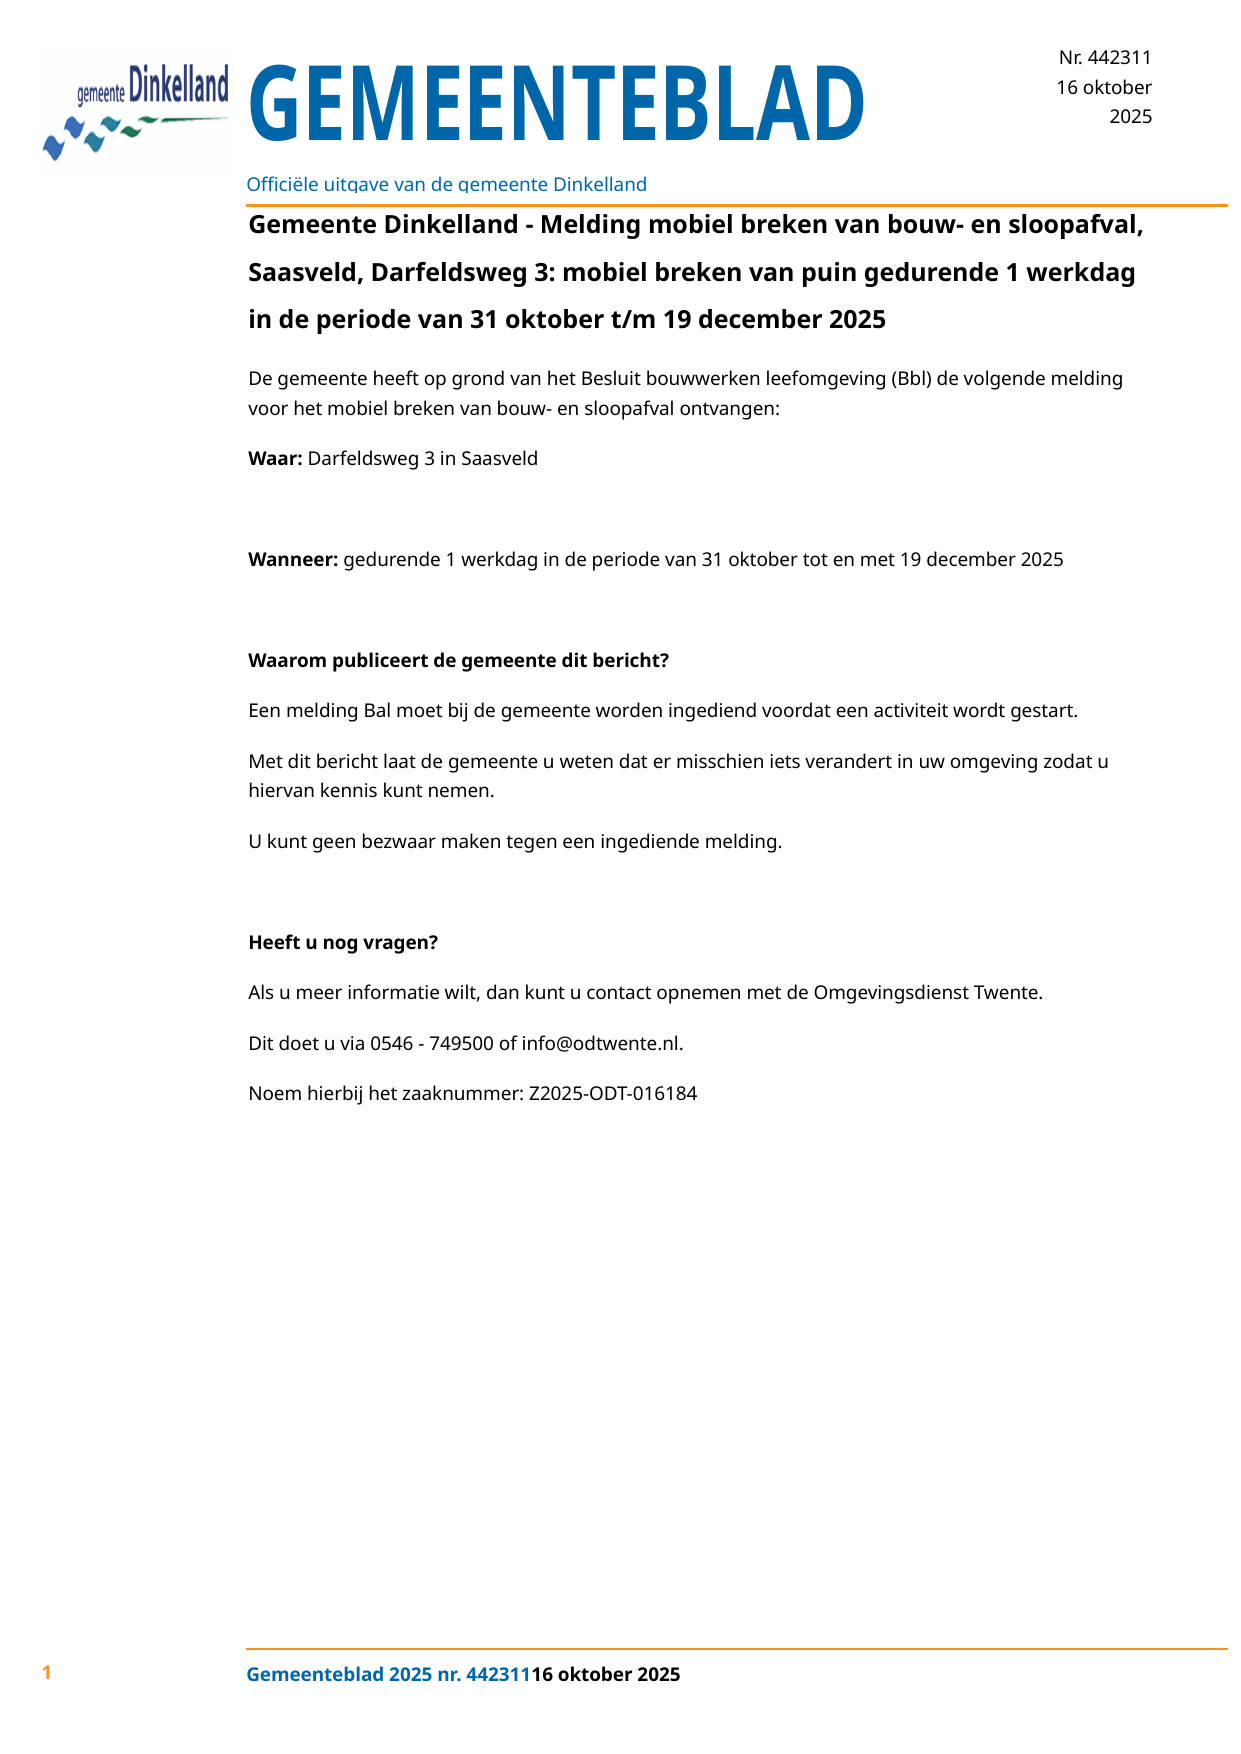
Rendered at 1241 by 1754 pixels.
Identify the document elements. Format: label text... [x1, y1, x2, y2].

text Wanneer: gedurende 1 werkdag in de periode van 31 oktober tot en met 19 december 2025 [248, 546, 1152, 572]
text U kunt geen bezwaar maken tegen een ingediende melding. [248, 828, 1152, 854]
text Waar: Darfeldsweg 3 in Saasveld [248, 446, 1152, 471]
text De gemeente heeft op grond van het Besluit bouwwerken leefomgeving (Bbl) de volgende melding voor het mobiel breken van bouw- en sloopafval ontvangen: [248, 366, 1152, 421]
text Dit doet u via 0546 - 749500 of info@odtwente.nl. [248, 1030, 1152, 1055]
text Heeft u nog vragen? [248, 929, 1152, 954]
text Noem hierbij het zaaknummer: Z2025-ODT-016184 [248, 1080, 1152, 1106]
text Als u meer informatie wilt, dan kunt u contact opnemen met de Omgevingsdienst Twente. [248, 979, 1152, 1005]
text Een melding Bal moet bij de gemeente worden ingediend voordat een activiteit wordt gestart. [248, 698, 1152, 723]
text Waarom publiceert de gemeente dit bericht? [248, 647, 1152, 673]
text Gemeente Dinkelland - Melding mobiel breken van bouw- en sloopafval, Saasveld, Darfeldsweg 3: mobiel breken van puin gedurende 1 werkdag in de periode van 31 oktober t/m 19 december 2025 [248, 207, 1152, 336]
picture [41, 47, 231, 172]
text Met dit bericht laat de gemeente u weten dat er misschien iets verandert in uw omgeving zodat u hiervan kennis kunt nemen. [248, 748, 1152, 803]
